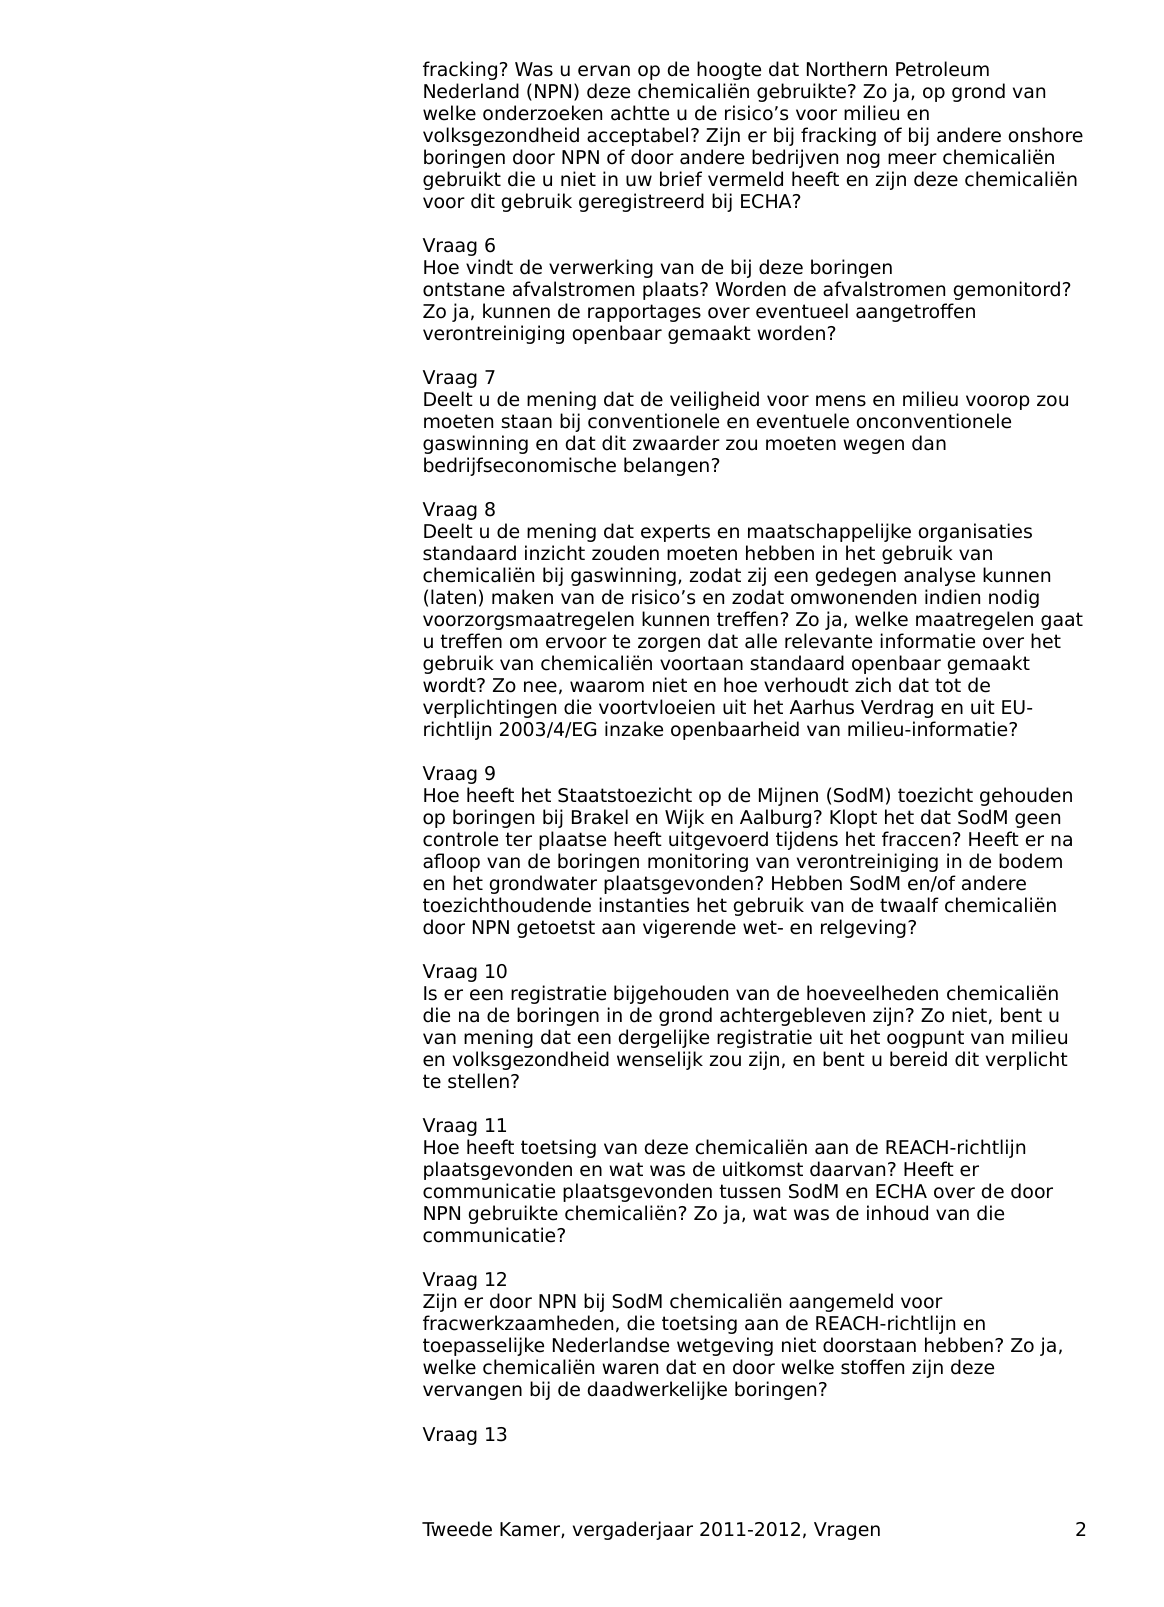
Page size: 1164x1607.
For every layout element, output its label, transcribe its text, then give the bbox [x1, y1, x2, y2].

text Hoe vindt de verwerking van de bij deze boringen ontstane afvalstromen plaats? Worden de afvalstromen gemonitord? Zo ja, kunnen de rapportages over eventueel aangetroffen verontreiniging openbaar gemaakt worden? [422, 257, 1087, 345]
text Vraag 12 [422, 1269, 1087, 1291]
text Vraag 9 [422, 763, 1087, 785]
text Vraag 10 [422, 961, 1087, 983]
text Zijn er door NPN bij SodM chemicaliën aangemeld voor fracwerkzaamheden, die toetsing aan de REACH-richtlijn en toepasselijke Nederlandse wetgeving niet doorstaan hebben? Zo ja, welke chemicaliën waren dat en door welke stoffen zijn deze vervangen bij de daadwerkelijke boringen? [422, 1291, 1087, 1401]
text Vraag 8 [422, 499, 1087, 521]
text Deelt u de mening dat experts en maatschappelijke organisaties standaard inzicht zouden moeten hebben in het gebruik van chemicaliën bij gaswinning, zodat zij een gedegen analyse kunnen (laten) maken van de risico’s en zodat omwonenden indien nodig voorzorgsmaatregelen kunnen treffen? Zo ja, welke maatregelen gaat u treffen om ervoor te zorgen dat alle relevante informatie over het gebruik van chemicaliën voortaan standaard openbaar gemaakt wordt? Zo nee, waarom niet en hoe verhoudt zich dat tot de verplichtingen die voortvloeien uit het Aarhus Verdrag en uit EU-richtlijn 2003/4/EG inzake openbaarheid van milieu-informatie? [422, 521, 1087, 741]
text Deelt u de mening dat de veiligheid voor mens en milieu voorop zou moeten staan bij conventionele en eventuele onconventionele gaswinning en dat dit zwaarder zou moeten wegen dan bedrijfseconomische belangen? [422, 389, 1087, 477]
text Hoe heeft toetsing van deze chemicaliën aan de REACH-richtlijn plaatsgevonden en wat was de uitkomst daarvan? Heeft er communicatie plaatsgevonden tussen SodM en ECHA over de door NPN gebruikte chemicaliën? Zo ja, wat was de inhoud van die communicatie? [422, 1137, 1087, 1247]
text fracking? Was u ervan op de hoogte dat Northern Petroleum Nederland (NPN) deze chemicaliën gebruikte? Zo ja, op grond van welke onderzoeken achtte u de risico’s voor milieu en volksgezondheid acceptabel? Zijn er bij fracking of bij andere onshore boringen door NPN of door andere bedrijven nog meer chemicaliën gebruikt die u niet in uw brief vermeld heeft en zijn deze chemicaliën voor dit gebruik geregistreerd bij ECHA? [422, 59, 1087, 213]
text Vraag 6 [422, 235, 1087, 257]
text Vraag 13 [422, 1423, 1087, 1445]
text Hoe heeft het Staatstoezicht op de Mijnen (SodM) toezicht gehouden op boringen bij Brakel en Wijk en Aalburg? Klopt het dat SodM geen controle ter plaatse heeft uitgevoerd tijdens het fraccen? Heeft er na afloop van de boringen monitoring van verontreiniging in de bodem en het grondwater plaatsgevonden? Hebben SodM en/of andere toezichthoudende instanties het gebruik van de twaalf chemicaliën door NPN getoetst aan vigerende wet- en relgeving? [422, 785, 1087, 939]
text Vraag 11 [422, 1115, 1087, 1137]
text Is er een registratie bijgehouden van de hoeveelheden chemicaliën die na de boringen in de grond achtergebleven zijn? Zo niet, bent u van mening dat een dergelijke registratie uit het oogpunt van milieu en volksgezondheid wenselijk zou zijn, en bent u bereid dit verplicht te stellen? [422, 983, 1087, 1093]
text Vraag 7 [422, 367, 1087, 389]
